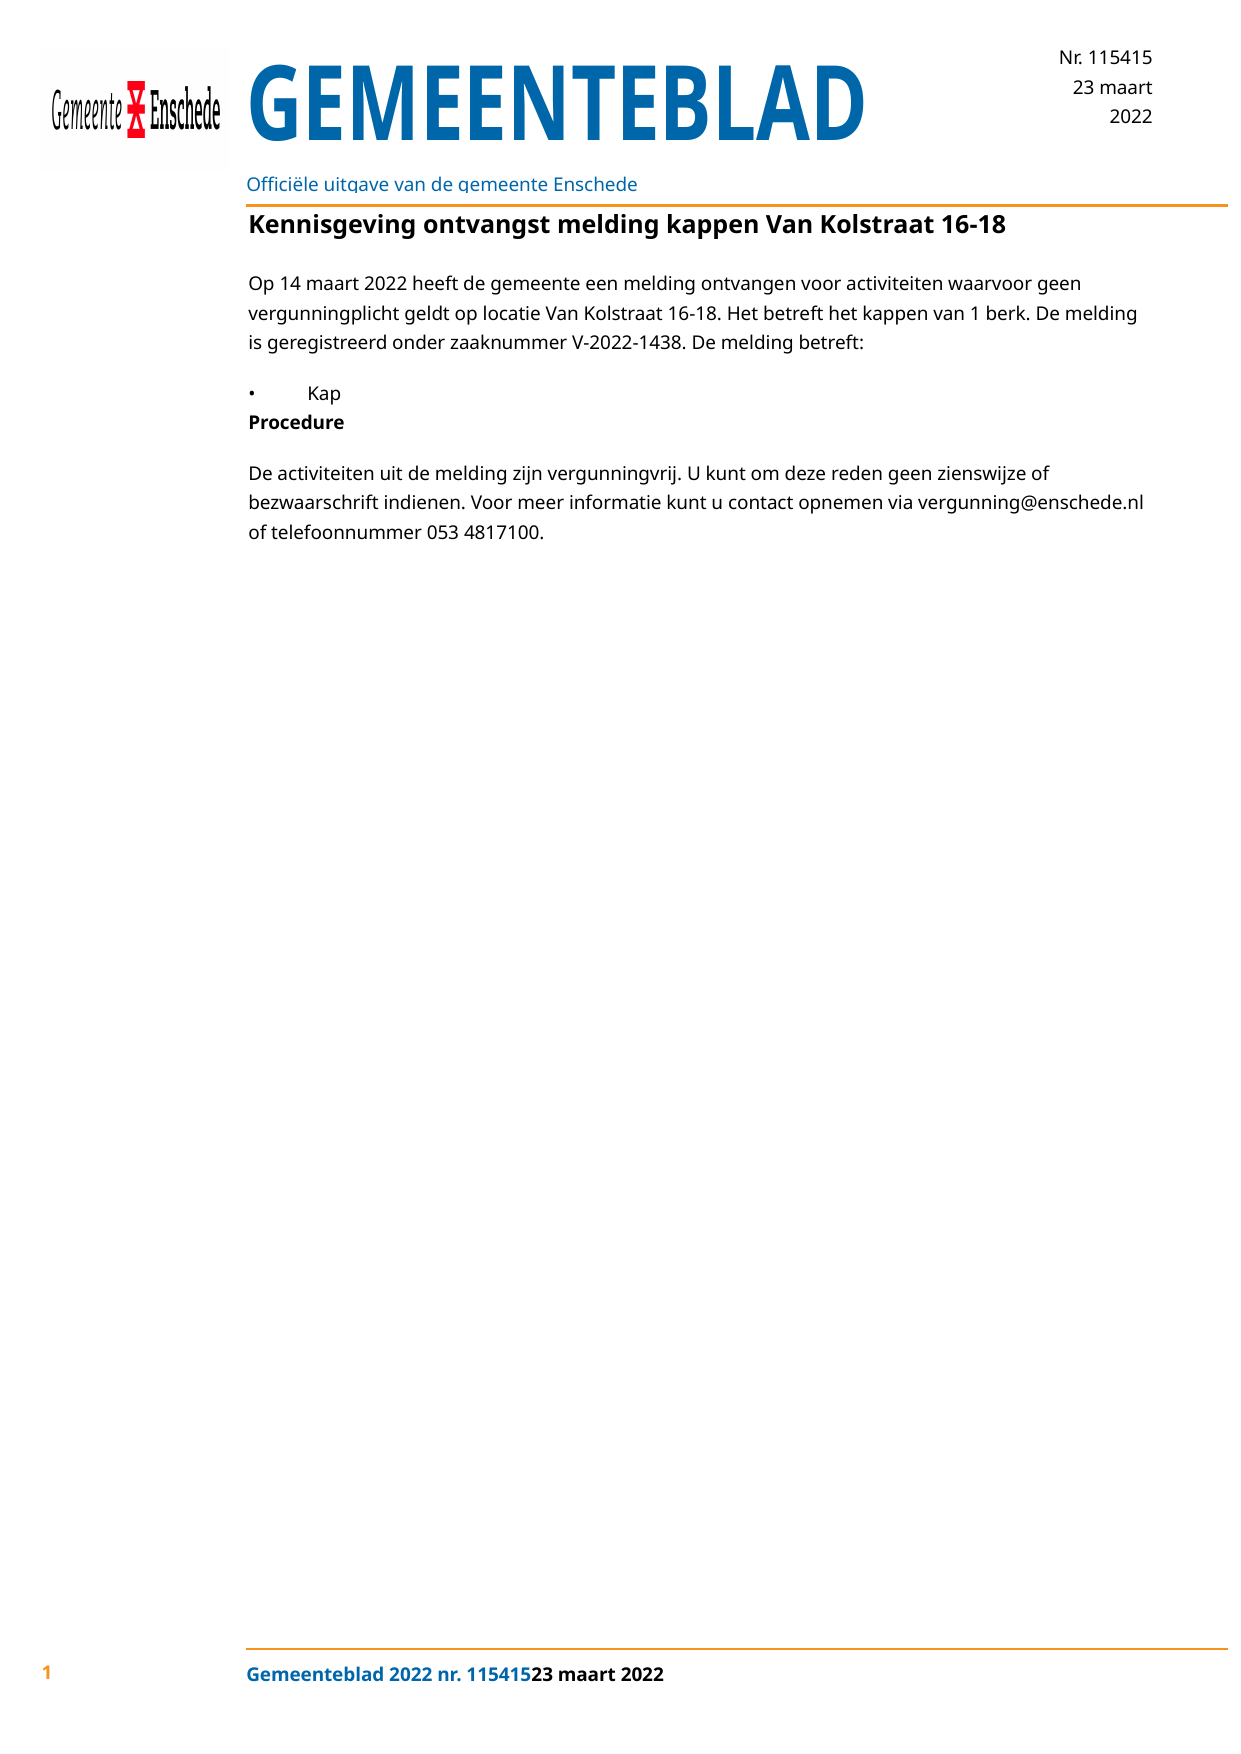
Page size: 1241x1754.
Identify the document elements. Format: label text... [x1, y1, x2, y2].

picture [41, 47, 231, 172]
text Op 14 maart 2022 heeft de gemeente een melding ontvangen voor activiteiten waarvoor geen vergunningplicht geldt op locatie Van Kolstraat 16-18. Het betreft het kappen van 1 berk. De melding is geregistreerd onder zaaknummer V-2022-1438. De melding betreft: [248, 270, 1152, 355]
text Kennisgeving ontvangst melding kappen Van Kolstraat 16-18 [248, 207, 1152, 241]
list Kap [248, 380, 1152, 406]
text De activiteiten uit de melding zijn vergunningvrij. U kunt om deze reden geen zienswijze of bezwaarschrift indienen. Voor meer informatie kunt u contact opnemen via vergunning@enschede.nl of telefoonnummer 053 4817100. [248, 460, 1152, 545]
text Procedure [248, 409, 1152, 435]
